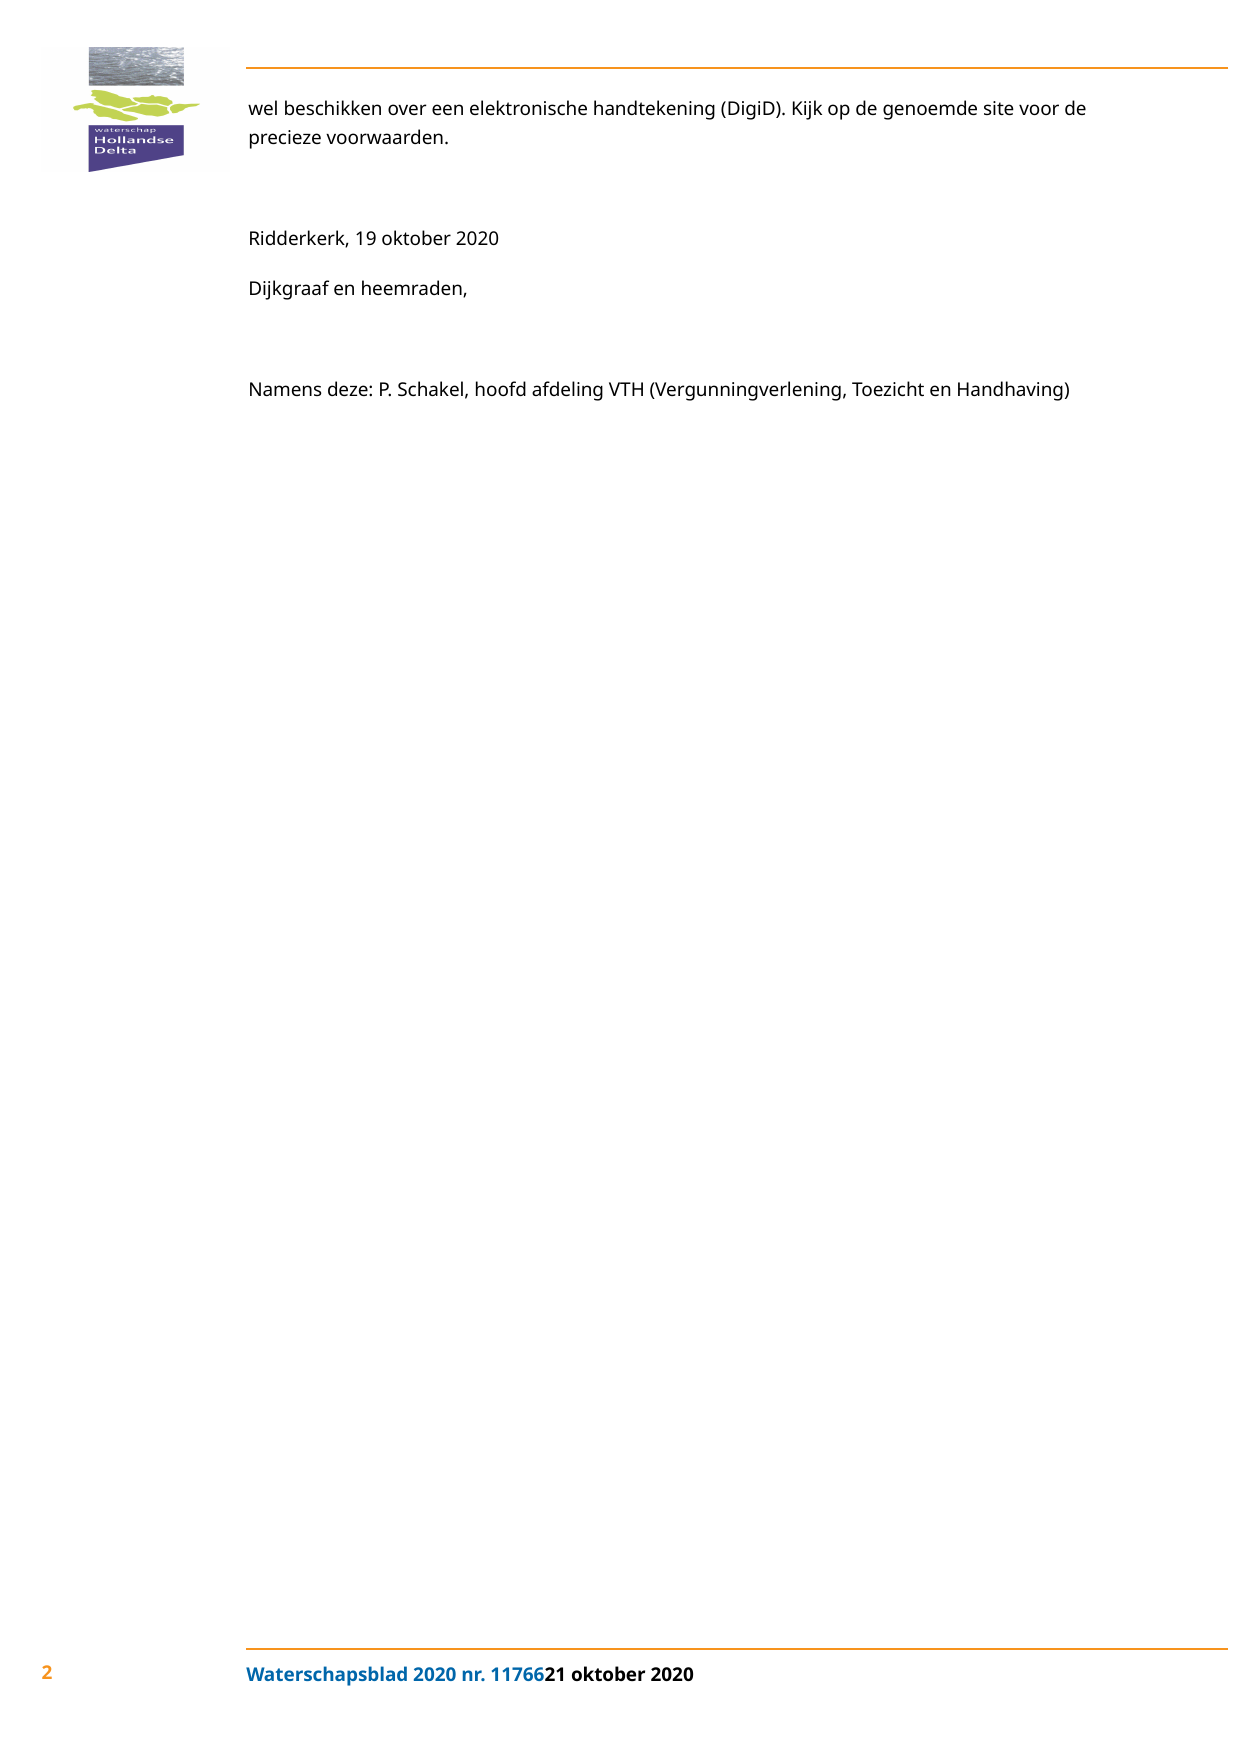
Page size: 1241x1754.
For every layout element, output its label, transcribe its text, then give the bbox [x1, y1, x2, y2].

text wel beschikken over een elektronische handtekening (DigiD). Kijk op de genoemde site voor de precieze voorwaarden. [248, 95, 1152, 150]
picture [41, 47, 231, 172]
text Namens deze: P. Schakel, hoofd afdeling VTH (Vergunningverlening, Toezicht en Handhaving) [248, 376, 1152, 402]
text Dijkgraaf en heemraden, [248, 276, 1152, 301]
text Ridderkerk, 19 oktober 2020 [248, 225, 1152, 251]
